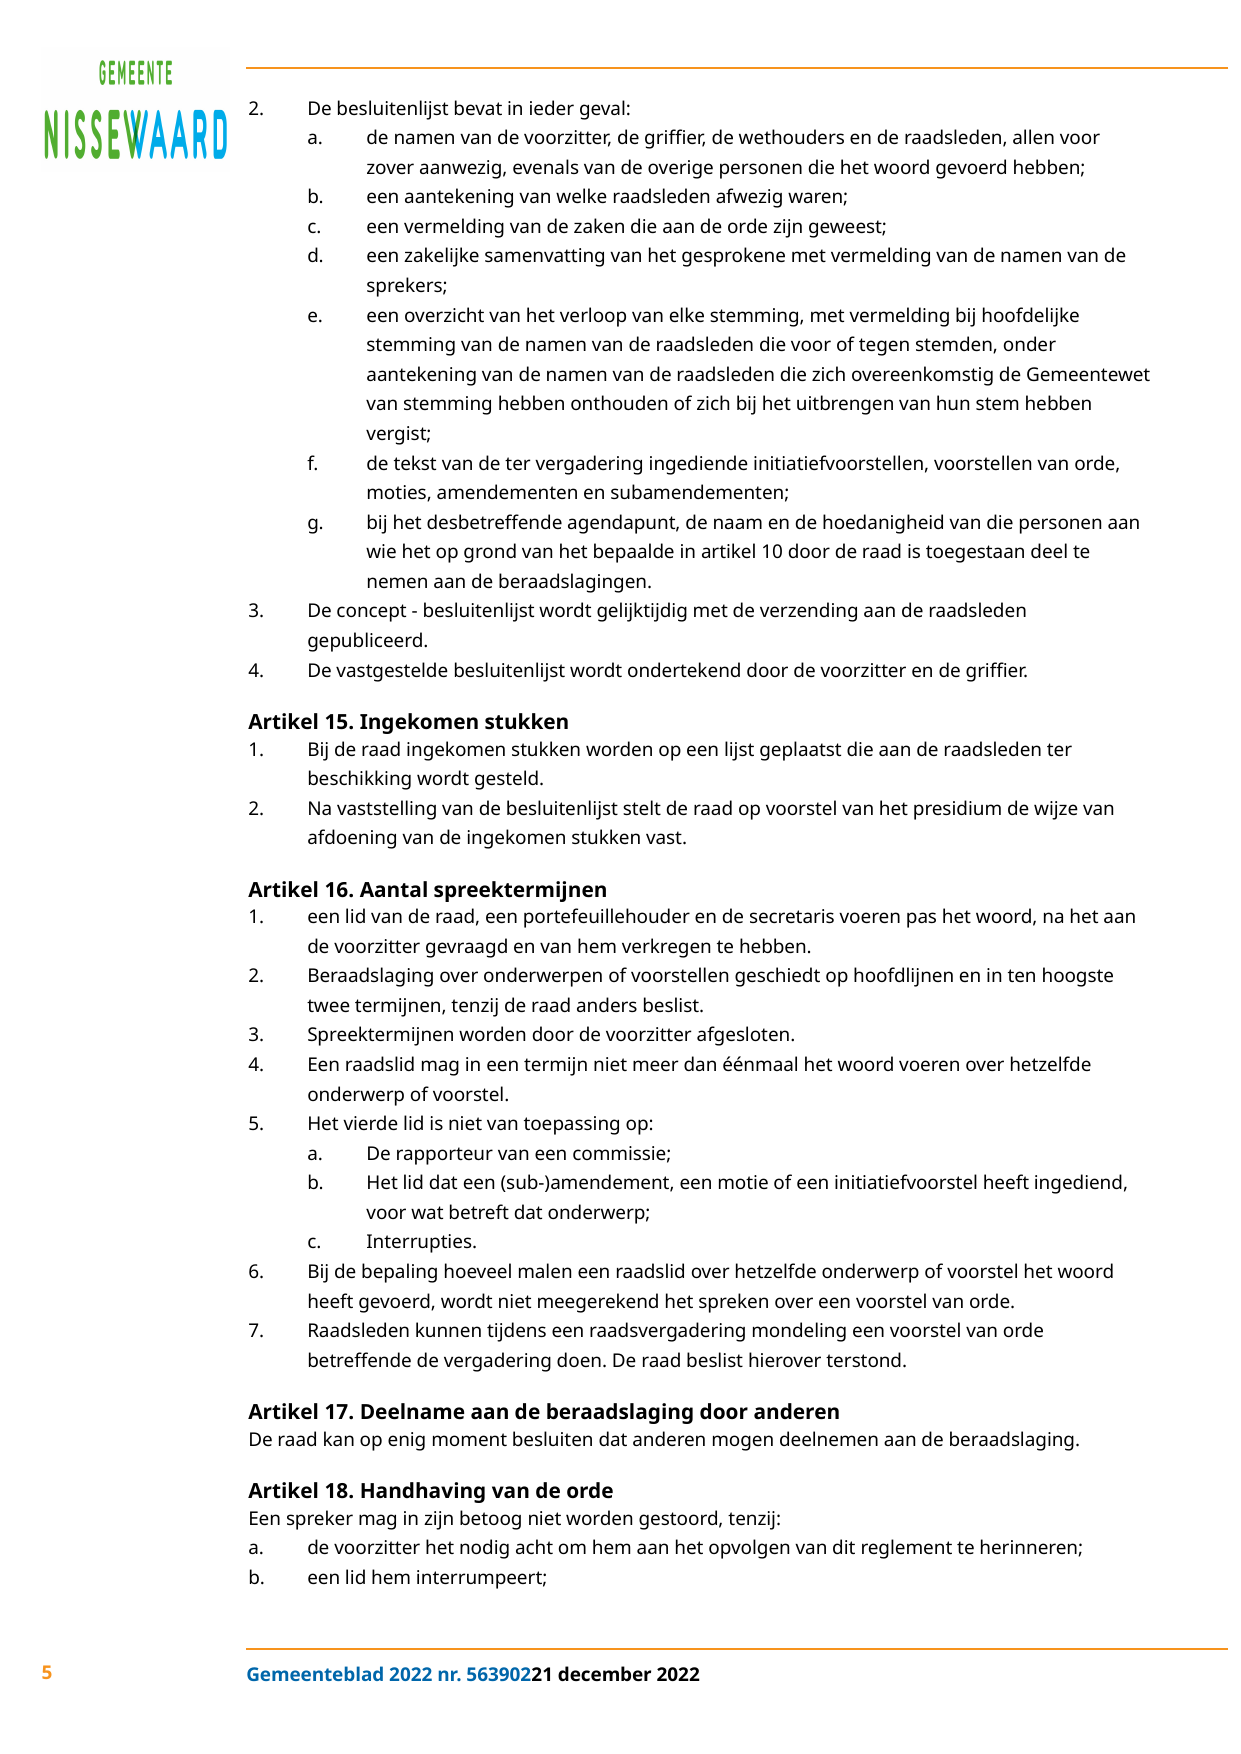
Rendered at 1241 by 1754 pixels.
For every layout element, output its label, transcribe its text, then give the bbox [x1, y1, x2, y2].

list de namen van de voorzitter, de griffier, de wethouders en de raadsleden, allen voor zover aanwezig, evenals van de overige personen die het woord gevoerd hebben; [307, 124, 1152, 180]
text Een spreker mag in zijn betoog niet worden gestoord, tenzij: [248, 1505, 1152, 1531]
list een vermelding van de zaken die aan de orde zijn geweest; [307, 213, 1152, 239]
list Het vierde lid is niet van toepassing op: [248, 1110, 1152, 1136]
picture [41, 47, 231, 172]
list de voorzitter het nodig acht om hem aan het opvolgen van dit reglement te herinneren; [248, 1534, 1152, 1560]
list Bij de raad ingekomen stukken worden op een lijst geplaatst die aan de raadsleden ter beschikking wordt gesteld. [248, 736, 1152, 791]
list een lid hem interrumpeert; [248, 1564, 1152, 1590]
list Interrupties. [307, 1229, 1152, 1254]
list De besluitenlijst bevat in ieder geval: [248, 95, 1152, 121]
list Het lid dat een (sub-)amendement, een motie of een initiatiefvoorstel heeft ingediend, voor wat betreft dat onderwerp; [307, 1169, 1152, 1225]
list Spreektermijnen worden door de voorzitter afgesloten. [248, 1022, 1152, 1047]
list De concept - besluitenlijst wordt gelijktijdig met de verzending aan de raadsleden gepubliceerd. [248, 598, 1152, 653]
list Een raadslid mag in een termijn niet meer dan éénmaal het woord voeren over hetzelfde onderwerp of voorstel. [248, 1051, 1152, 1107]
list een zakelijke samenvatting van het gesprokene met vermelding van de namen van de sprekers; [307, 243, 1152, 298]
text Artikel 15. Ingekomen stukken [248, 707, 1152, 736]
list De rapporteur van een commissie; [307, 1140, 1152, 1166]
list bij het desbetreffende agendapunt, de naam en de hoedanigheid van die personen aan wie het op grond van het bepaalde in artikel 10 door de raad is toegestaan deel te nemen aan de beraadslagingen. [307, 509, 1152, 594]
text Artikel 18. Handhaving van de orde [248, 1476, 1152, 1505]
list Na vaststelling van de besluitenlijst stelt de raad op voorstel van het presidium de wijze van afdoening van de ingekomen stukken vast. [248, 795, 1152, 850]
list een aantekening van welke raadsleden afwezig waren; [307, 183, 1152, 209]
list een overzicht van het verloop van elke stemming, met vermelding bij hoofdelijke stemming van de namen van de raadsleden die voor of tegen stemden, onder aantekening van de namen van de raadsleden die zich overeenkomstig de Gemeentewet van stemming hebben onthouden of zich bij het uitbrengen van hun stem hebben vergist; [307, 302, 1152, 446]
list Beraadslaging over onderwerpen of voorstellen geschiedt op hoofdlijnen en in ten hoogste twee termijnen, tenzij de raad anders beslist. [248, 962, 1152, 1018]
list Raadsleden kunnen tijdens een raadsvergadering mondeling een voorstel van orde betreffende de vergadering doen. De raad beslist hierover terstond. [248, 1317, 1152, 1373]
list De vastgestelde besluitenlijst wordt ondertekend door de voorzitter en de griffier. [248, 657, 1152, 683]
list Bij de bepaling hoeveel malen een raadslid over hetzelfde onderwerp of voorstel het woord heeft gevoerd, wordt niet meegerekend het spreken over een voorstel van orde. [248, 1258, 1152, 1314]
text Artikel 17. Deelname aan de beraadslaging door anderen [248, 1397, 1152, 1426]
list de tekst van de ter vergadering ingediende initiatiefvoorstellen, voorstellen van orde, moties, amendementen en subamendementen; [307, 450, 1152, 505]
text Artikel 16. Aantal spreektermijnen [248, 875, 1152, 903]
text De raad kan op enig moment besluiten dat anderen mogen deelnemen aan de beraadslaging. [248, 1426, 1152, 1452]
list een lid van de raad, een portefeuillehouder en de secretaris voeren pas het woord, na het aan de voorzitter gevraagd en van hem verkregen te hebben. [248, 903, 1152, 959]
